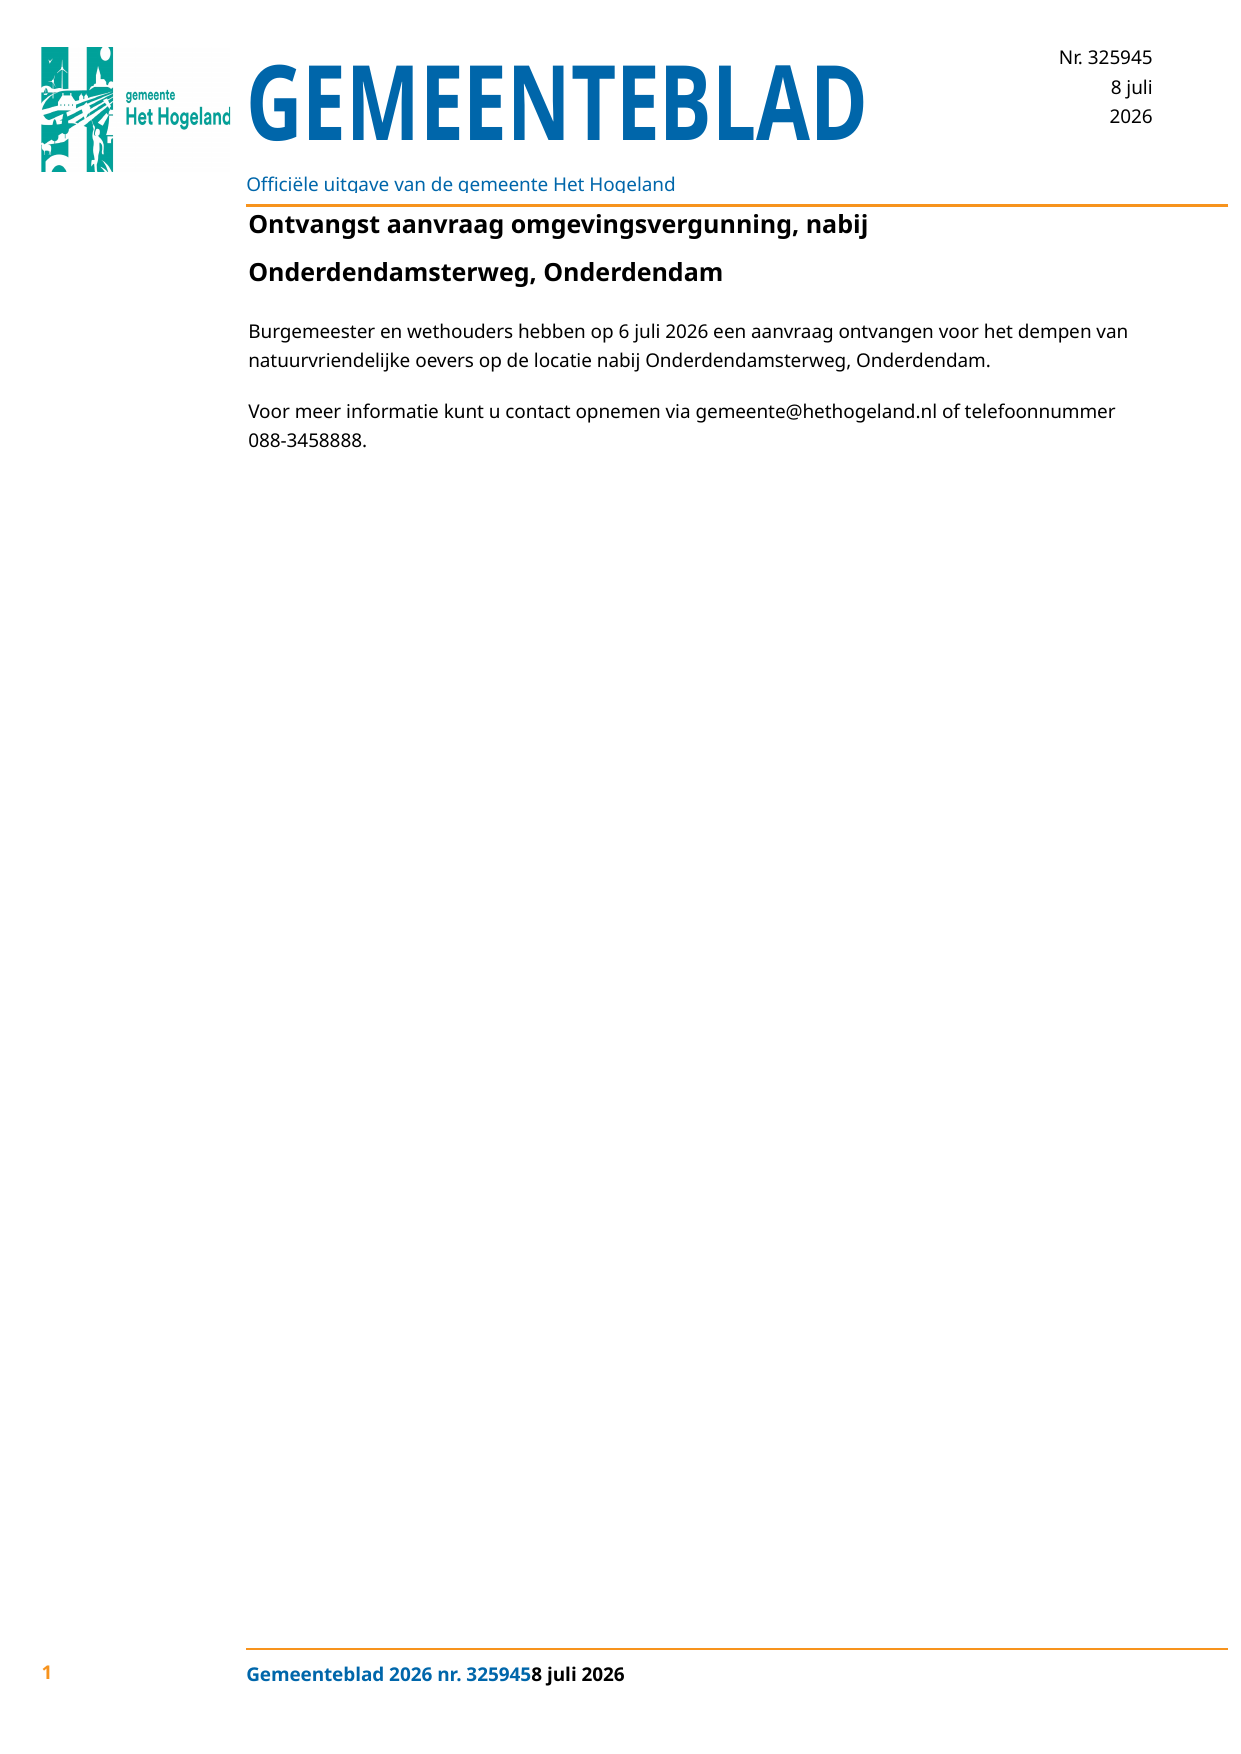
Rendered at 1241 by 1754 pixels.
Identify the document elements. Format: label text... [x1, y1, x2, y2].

picture [41, 47, 231, 172]
text Burgemeester en wethouders hebben op 6 juli 2026 een aanvraag ontvangen voor het dempen van natuurvriendelijke oevers op de locatie nabij Onderdendamsterweg, Onderdendam. [248, 318, 1152, 373]
text Ontvangst aanvraag omgevingsvergunning, nabij Onderdendamsterweg, Onderdendam [248, 207, 1152, 288]
text Voor meer informatie kunt u contact opnemen via gemeente@hethogeland.nl of telefoonnummer 088-3458888. [248, 398, 1152, 453]
